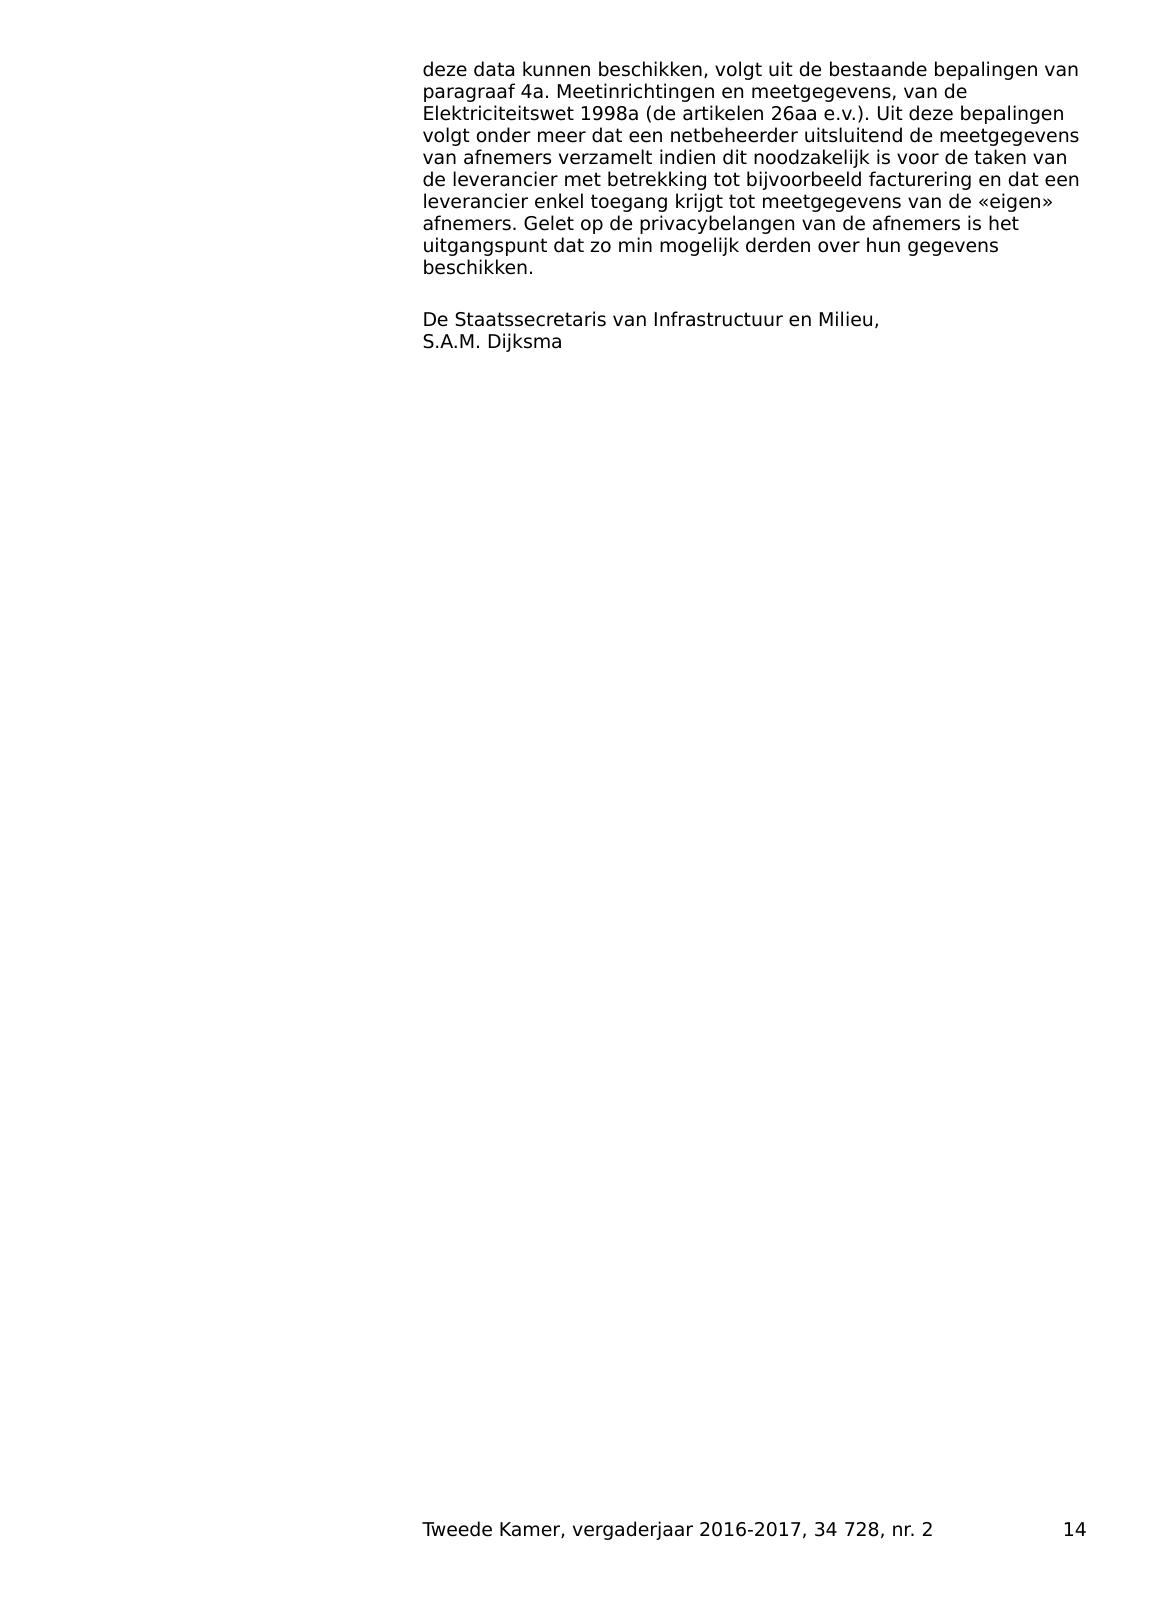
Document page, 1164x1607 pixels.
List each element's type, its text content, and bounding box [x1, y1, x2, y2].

text deze data kunnen beschikken, volgt uit de bestaande bepalingen van paragraaf 4a. Meetinrichtingen en meetgegevens, van de Elektriciteitswet 1998a (de artikelen 26aa e.v.). Uit deze bepalingen volgt onder meer dat een netbeheerder uitsluitend de meetgegevens van afnemers verzamelt indien dit noodzakelijk is voor de taken van de leverancier met betrekking tot bijvoorbeeld facturering en dat een leverancier enkel toegang krijgt tot meetgegevens van de «eigen» afnemers. Gelet op de privacybelangen van de afnemers is het uitgangspunt dat zo min mogelijk derden over hun gegevens beschikken. [422, 59, 1087, 279]
text De Staatssecretaris van Infrastructuur en Milieu, S.A.M. Dijksma [422, 309, 1087, 353]
